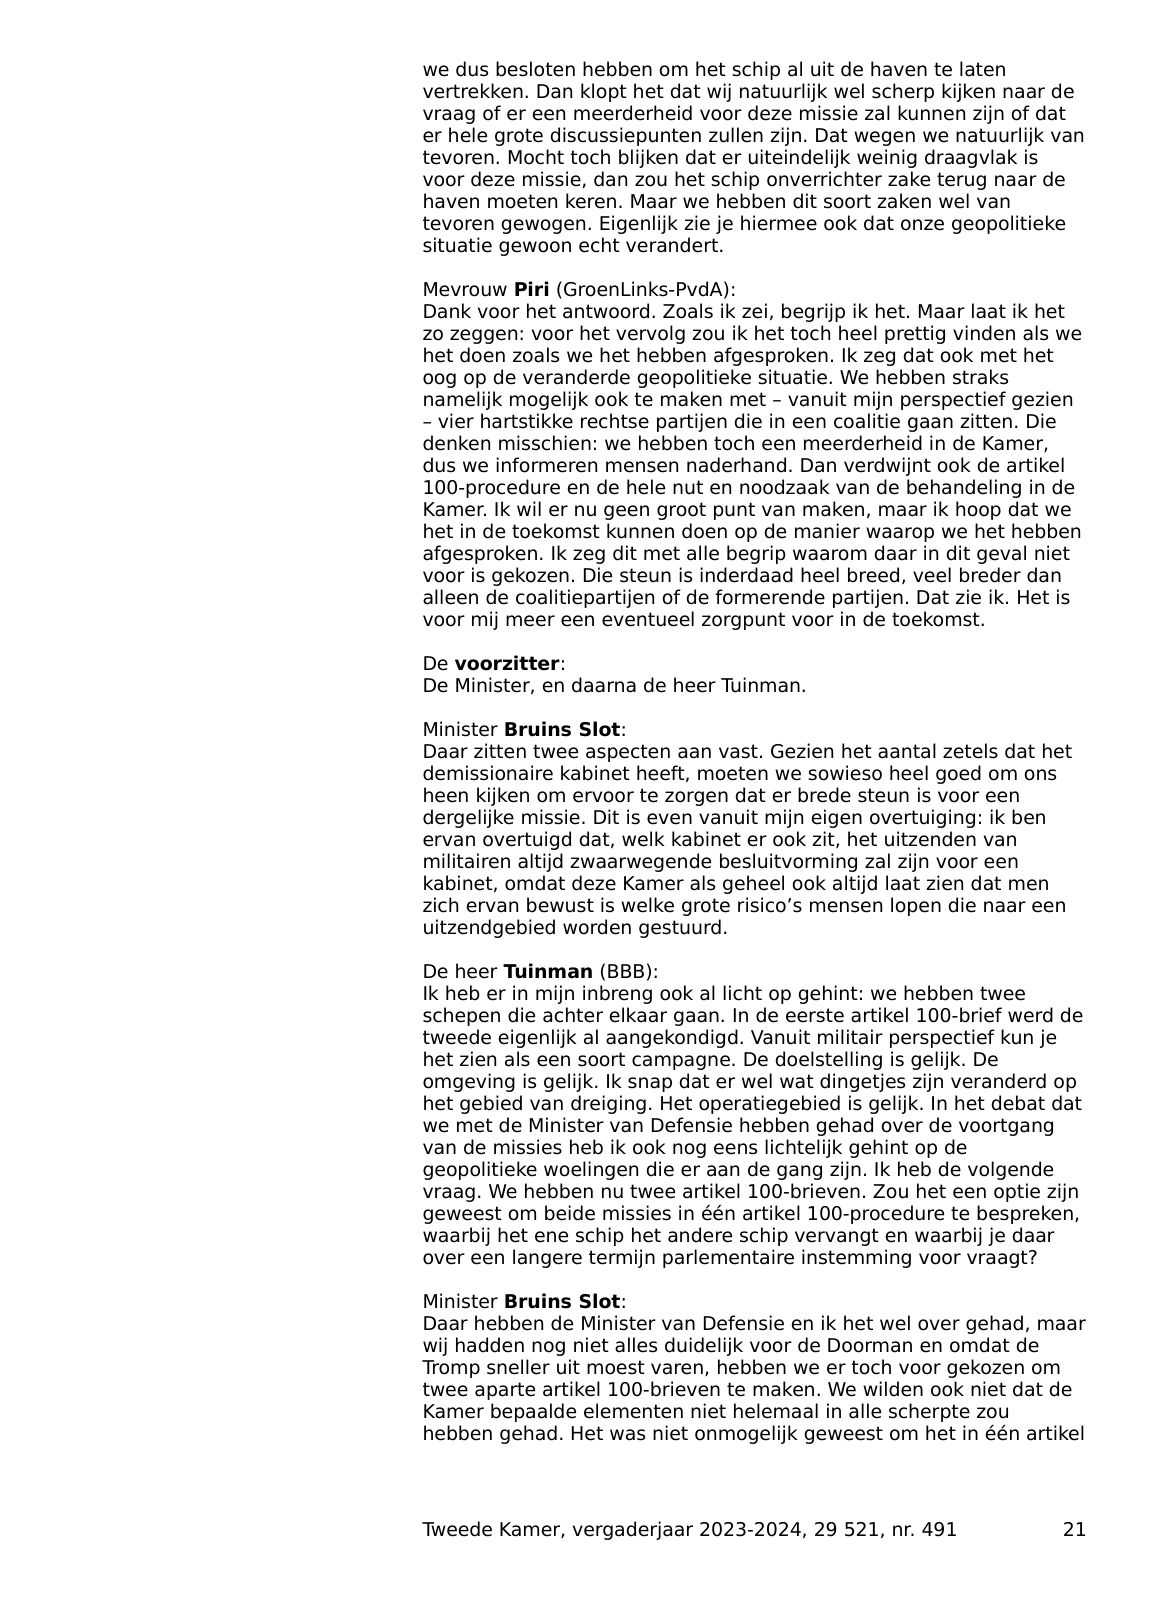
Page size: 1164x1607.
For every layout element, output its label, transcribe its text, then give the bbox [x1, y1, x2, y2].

text Minister Bruins Slot: [422, 719, 1087, 741]
text Ik heb er in mijn inbreng ook al licht op gehint: we hebben twee schepen die achter elkaar gaan. In de eerste artikel 100-brief werd de tweede eigenlijk al aangekondigd. Vanuit militair perspectief kun je het zien als een soort campagne. De doelstelling is gelijk. De omgeving is gelijk. Ik snap dat er wel wat dingetjes zijn veranderd op het gebied van dreiging. Het operatiegebied is gelijk. In het debat dat we met de Minister van Defensie hebben gehad over de voortgang van de missies heb ik ook nog eens lichtelijk gehint op de geopolitieke woelingen die er aan de gang zijn. Ik heb de volgende vraag. We hebben nu twee artikel 100-brieven. Zou het een optie zijn geweest om beide missies in één artikel 100-procedure te bespreken, waarbij het ene schip het andere schip vervangt en waarbij je daar over een langere termijn parlementaire instemming voor vraagt? [422, 983, 1087, 1269]
text De heer Tuinman (BBB): [422, 961, 1087, 983]
text De voorzitter: [422, 653, 1087, 675]
text De Minister, en daarna de heer Tuinman. [422, 675, 1087, 697]
text Daar zitten twee aspecten aan vast. Gezien het aantal zetels dat het demissionaire kabinet heeft, moeten we sowieso heel goed om ons heen kijken om ervoor te zorgen dat er brede steun is voor een dergelijke missie. Dit is even vanuit mijn eigen overtuiging: ik ben ervan overtuigd dat, welk kabinet er ook zit, het uitzenden van militairen altijd zwaarwegende besluitvorming zal zijn voor een kabinet, omdat deze Kamer als geheel ook altijd laat zien dat men zich ervan bewust is welke grote risico’s mensen lopen die naar een uitzendgebied worden gestuurd. [422, 741, 1087, 939]
text Dank voor het antwoord. Zoals ik zei, begrijp ik het. Maar laat ik het zo zeggen: voor het vervolg zou ik het toch heel prettig vinden als we het doen zoals we het hebben afgesproken. Ik zeg dat ook met het oog op de veranderde geopolitieke situatie. We hebben straks namelijk mogelijk ook te maken met – vanuit mijn perspectief gezien – vier hartstikke rechtse partijen die in een coalitie gaan zitten. Die denken misschien: we hebben toch een meerderheid in de Kamer, dus we informeren mensen naderhand. Dan verdwijnt ook de artikel 100-procedure en de hele nut en noodzaak van de behandeling in de Kamer. Ik wil er nu geen groot punt van maken, maar ik hoop dat we het in de toekomst kunnen doen op de manier waarop we het hebben afgesproken. Ik zeg dit met alle begrip waarom daar in dit geval niet voor is gekozen. Die steun is inderdaad heel breed, veel breder dan alleen de coalitiepartijen of de formerende partijen. Dat zie ik. Het is voor mij meer een eventueel zorgpunt voor in de toekomst. [422, 301, 1087, 631]
text Daar hebben de Minister van Defensie en ik het wel over gehad, maar wij hadden nog niet alles duidelijk voor de Doorman en omdat de Tromp sneller uit moest varen, hebben we er toch voor gekozen om twee aparte artikel 100-brieven te maken. We wilden ook niet dat de Kamer bepaalde elementen niet helemaal in alle scherpte zou hebben gehad. Het was niet onmogelijk geweest om het in één artikel [422, 1313, 1087, 1445]
text Mevrouw Piri (GroenLinks-PvdA): [422, 279, 1087, 301]
text Minister Bruins Slot: [422, 1291, 1087, 1313]
text we dus besloten hebben om het schip al uit de haven te laten vertrekken. Dan klopt het dat wij natuurlijk wel scherp kijken naar de vraag of er een meerderheid voor deze missie zal kunnen zijn of dat er hele grote discussiepunten zullen zijn. Dat wegen we natuurlijk van tevoren. Mocht toch blijken dat er uiteindelijk weinig draagvlak is voor deze missie, dan zou het schip onverrichter zake terug naar de haven moeten keren. Maar we hebben dit soort zaken wel van tevoren gewogen. Eigenlijk zie je hiermee ook dat onze geopolitieke situatie gewoon echt verandert. [422, 59, 1087, 257]
